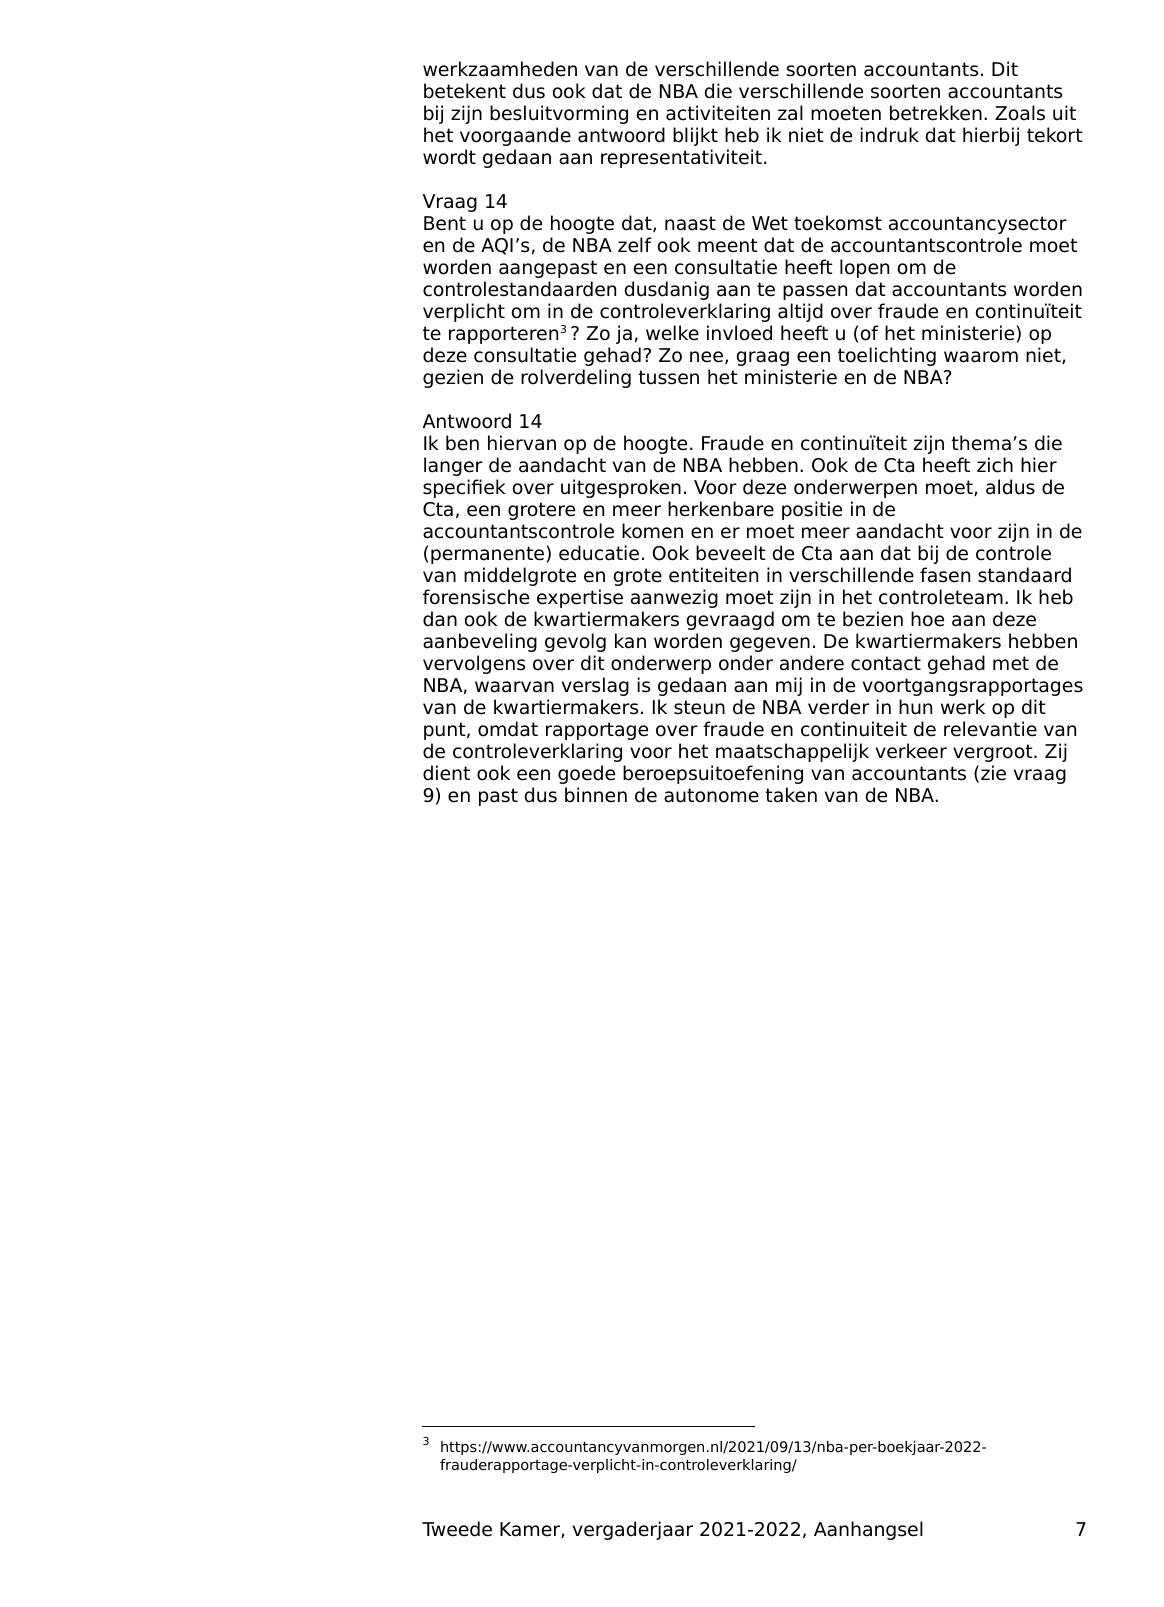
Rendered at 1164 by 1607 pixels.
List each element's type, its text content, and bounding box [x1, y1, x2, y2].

text Vraag 14 [422, 191, 1087, 213]
text Bent u op de hoogte dat, naast de Wet toekomst accountancysector en de AQI’s, de NBA zelf ook meent dat de accountantscontrole moet worden aangepast en een consultatie heeft lopen om de controlestandaarden dusdanig aan te passen dat accountants worden verplicht om in de controleverklaring altijd over fraude en continuïteit te rapporteren? Zo ja, welke invloed heeft u (of het ministerie) op deze consultatie gehad? Zo nee, graag een toelichting waarom niet, gezien de rolverdeling tussen het ministerie en de NBA? [422, 213, 1087, 389]
text https://www.accountancyvanmorgen.nl/2021/09/13/nba-per-boekjaar-2022-frauderapportage-verplicht-in-controleverklaring/ [422, 1435, 1087, 1474]
text Ik ben hiervan op de hoogte. Fraude en continuïteit zijn thema’s die langer de aandacht van de NBA hebben. Ook de Cta heeft zich hier specifiek over uitgesproken. Voor deze onderwerpen moet, aldus de Cta, een grotere en meer herkenbare positie in de accountantscontrole komen en er moet meer aandacht voor zijn in de (permanente) educatie. Ook beveelt de Cta aan dat bij de controle van middelgrote en grote entiteiten in verschillende fasen standaard forensische expertise aanwezig moet zijn in het controleteam. Ik heb dan ook de kwartiermakers gevraagd om te bezien hoe aan deze aanbeveling gevolg kan worden gegeven. De kwartiermakers hebben vervolgens over dit onderwerp onder andere contact gehad met de NBA, waarvan verslag is gedaan aan mij in de voortgangsrapportages van de kwartiermakers. Ik steun de NBA verder in hun werk op dit punt, omdat rapportage over fraude en continuiteit de relevantie van de controleverklaring voor het maatschappelijk verkeer vergroot. Zij dient ook een goede beroepsuitoefening van accountants (zie vraag 9) en past dus binnen de autonome taken van de NBA. [422, 433, 1087, 807]
text Antwoord 14 [422, 411, 1087, 433]
text werkzaamheden van de verschillende soorten accountants. Dit betekent dus ook dat de NBA die verschillende soorten accountants bij zijn besluitvorming en activiteiten zal moeten betrekken. Zoals uit het voorgaande antwoord blijkt heb ik niet de indruk dat hierbij tekort wordt gedaan aan representativiteit. [422, 59, 1087, 169]
